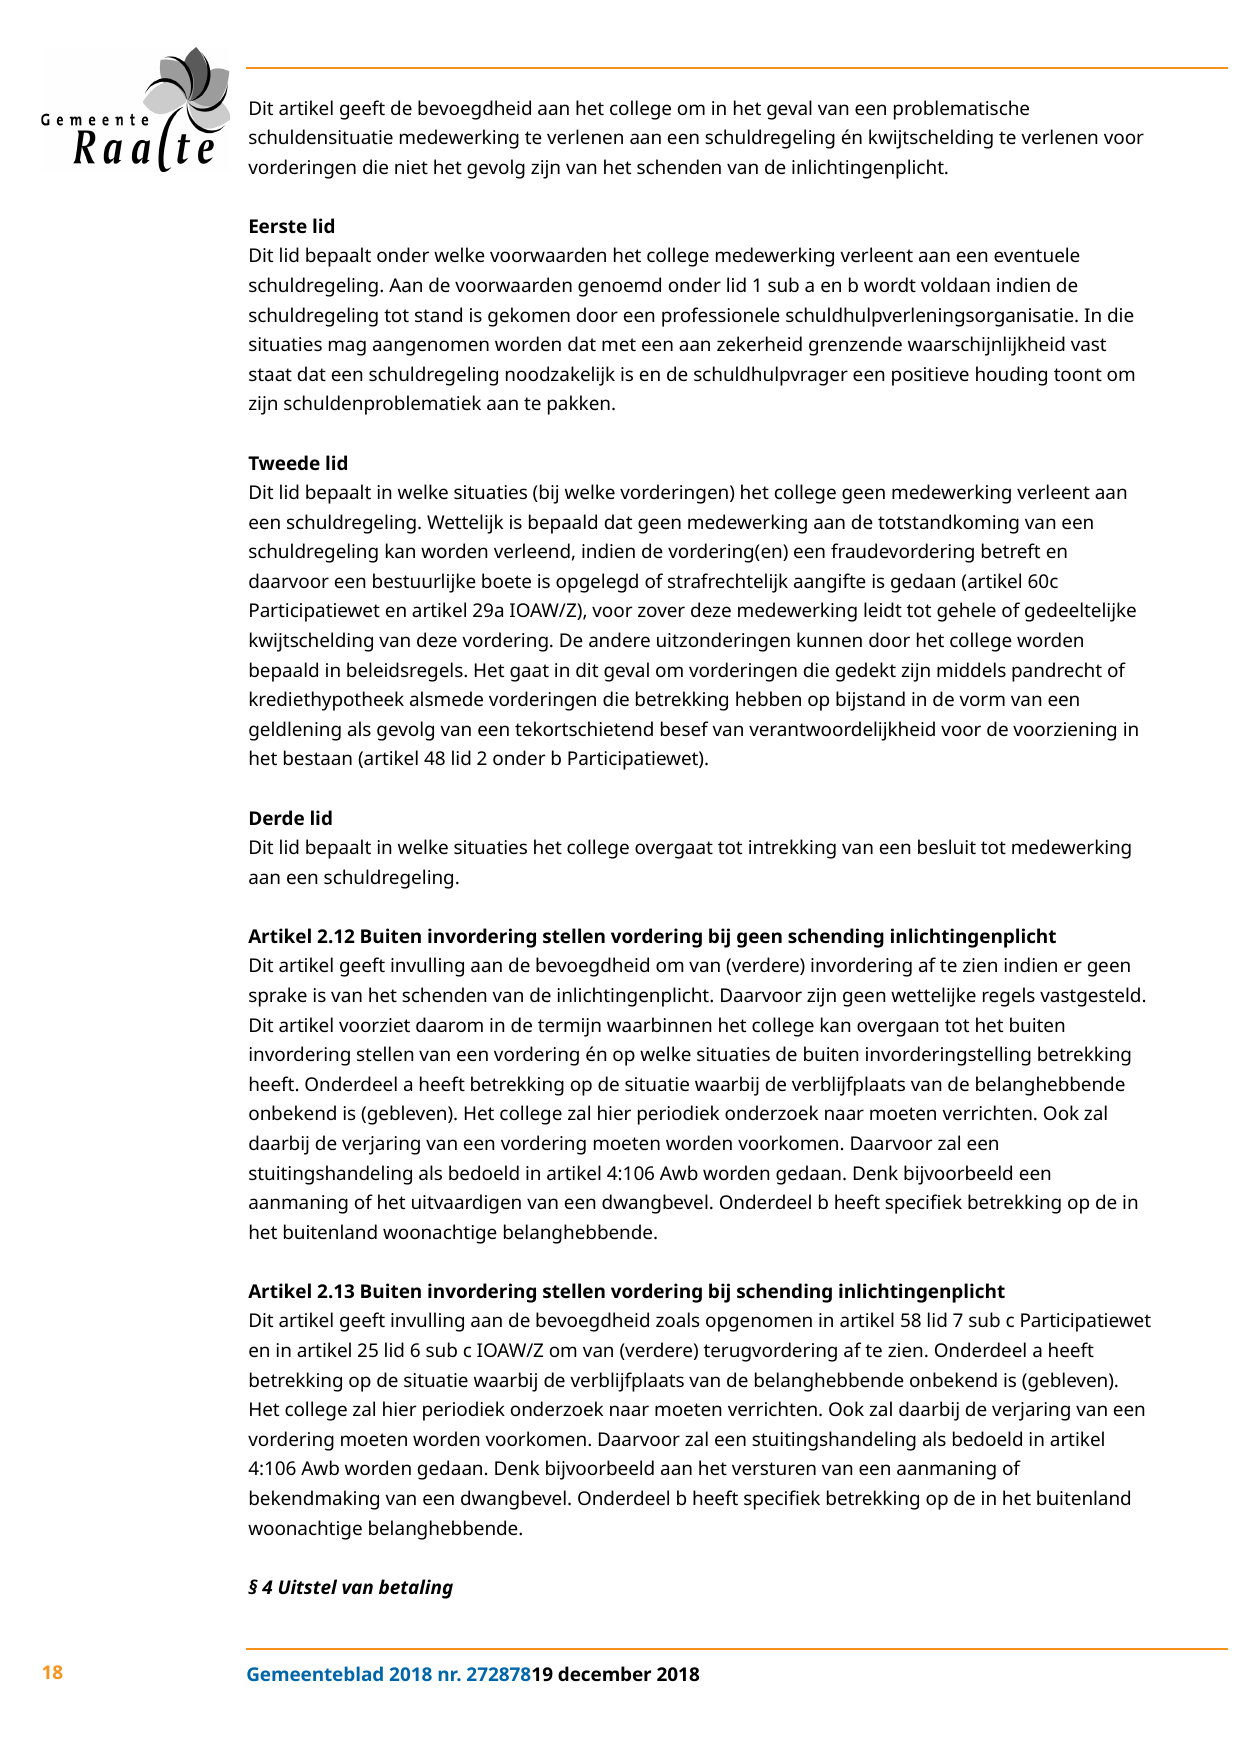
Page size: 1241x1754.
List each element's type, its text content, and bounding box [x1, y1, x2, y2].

text Dit lid bepaalt onder welke voorwaarden het college medewerking verleent aan een eventuele schuldregeling. Aan de voorwaarden genoemd onder lid 1 sub a en b wordt voldaan indien de schuldregeling tot stand is gekomen door een professionele schuldhulpverleningsorganisatie. In die situaties mag aangenomen worden dat met een aan zekerheid grenzende waarschijnlijkheid vast staat dat een schuldregeling noodzakelijk is en de schuldhulpvrager een positieve houding toont om zijn schuldenproblematiek aan te pakken. [248, 243, 1152, 416]
text Dit artikel geeft invulling aan de bevoegdheid zoals opgenomen in artikel 58 lid 7 sub c Participatiewet en in artikel 25 lid 6 sub c IOAW/Z om van (verdere) terugvordering af te zien. Onderdeel a heeft betrekking op de situatie waarbij de verblijfplaats van de belanghebbende onbekend is (gebleven). Het college zal hier periodiek onderzoek naar moeten verrichten. Ook zal daarbij de verjaring van een vordering moeten worden voorkomen. Daarvoor zal een stuitingshandeling als bedoeld in artikel 4:106 Awb worden gedaan. Denk bijvoorbeeld aan het versturen van een aanmaning of bekendmaking van een dwangbevel. Onderdeel b heeft specifiek betrekking op de in het buitenland woonachtige belanghebbende. [248, 1308, 1152, 1541]
text Dit artikel geeft de bevoegdheid aan het college om in het geval van een problematische schuldensituatie medewerking te verlenen aan een schuldregeling én kwijtschelding te verlenen voor vorderingen die niet het gevolg zijn van het schenden van de inlichtingenplicht. [248, 95, 1152, 180]
text Dit lid bepaalt in welke situaties het college overgaat tot intrekking van een besluit tot medewerking aan een schuldregeling. [248, 834, 1152, 890]
text § 4 Uitstel van betaling [248, 1574, 1152, 1600]
text Artikel 2.12 Buiten invordering stellen vordering bij geen schending inlichtingenplicht [248, 923, 1152, 949]
text Artikel 2.13 Buiten invordering stellen vordering bij schending inlichtingenplicht [248, 1278, 1152, 1304]
text Dit artikel geeft invulling aan de bevoegdheid om van (verdere) invordering af te zien indien er geen sprake is van het schenden van de inlichtingenplicht. Daarvoor zijn geen wettelijke regels vastgesteld. Dit artikel voorziet daarom in de termijn waarbinnen het college kan overgaan tot het buiten invordering stellen van een vordering én op welke situaties de buiten invorderingstelling betrekking heeft. Onderdeel a heeft betrekking op de situatie waarbij de verblijfplaats van de belanghebbende onbekend is (gebleven). Het college zal hier periodiek onderzoek naar moeten verrichten. Ook zal daarbij de verjaring van een vordering moeten worden voorkomen. Daarvoor zal een stuitingshandeling als bedoeld in artikel 4:106 Awb worden gedaan. Denk bijvoorbeeld een aanmaning of het uitvaardigen van een dwangbevel. Onderdeel b heeft specifiek betrekking op de in het buitenland woonachtige belanghebbende. [248, 953, 1152, 1245]
text Derde lid [248, 805, 1152, 831]
picture [41, 47, 231, 172]
text Eerste lid [248, 213, 1152, 239]
text Tweede lid [248, 450, 1152, 476]
text Dit lid bepaalt in welke situaties (bij welke vorderingen) het college geen medewerking verleent aan een schuldregeling. Wettelijk is bepaald dat geen medewerking aan de totstandkoming van een schuldregeling kan worden verleend, indien de vordering(en) een fraudevordering betreft en daarvoor een bestuurlijke boete is opgelegd of strafrechtelijk aangifte is gedaan (artikel 60c Participatiewet en artikel 29a IOAW/Z), voor zover deze medewerking leidt tot gehele of gedeeltelijke kwijtschelding van deze vordering. De andere uitzonderingen kunnen door het college worden bepaald in beleidsregels. Het gaat in dit geval om vorderingen die gedekt zijn middels pandrecht of krediethypotheek alsmede vorderingen die betrekking hebben op bijstand in de vorm van een geldlening als gevolg van een tekortschietend besef van verantwoordelijkheid voor de voorziening in het bestaan (artikel 48 lid 2 onder b Participatiewet). [248, 479, 1152, 771]
